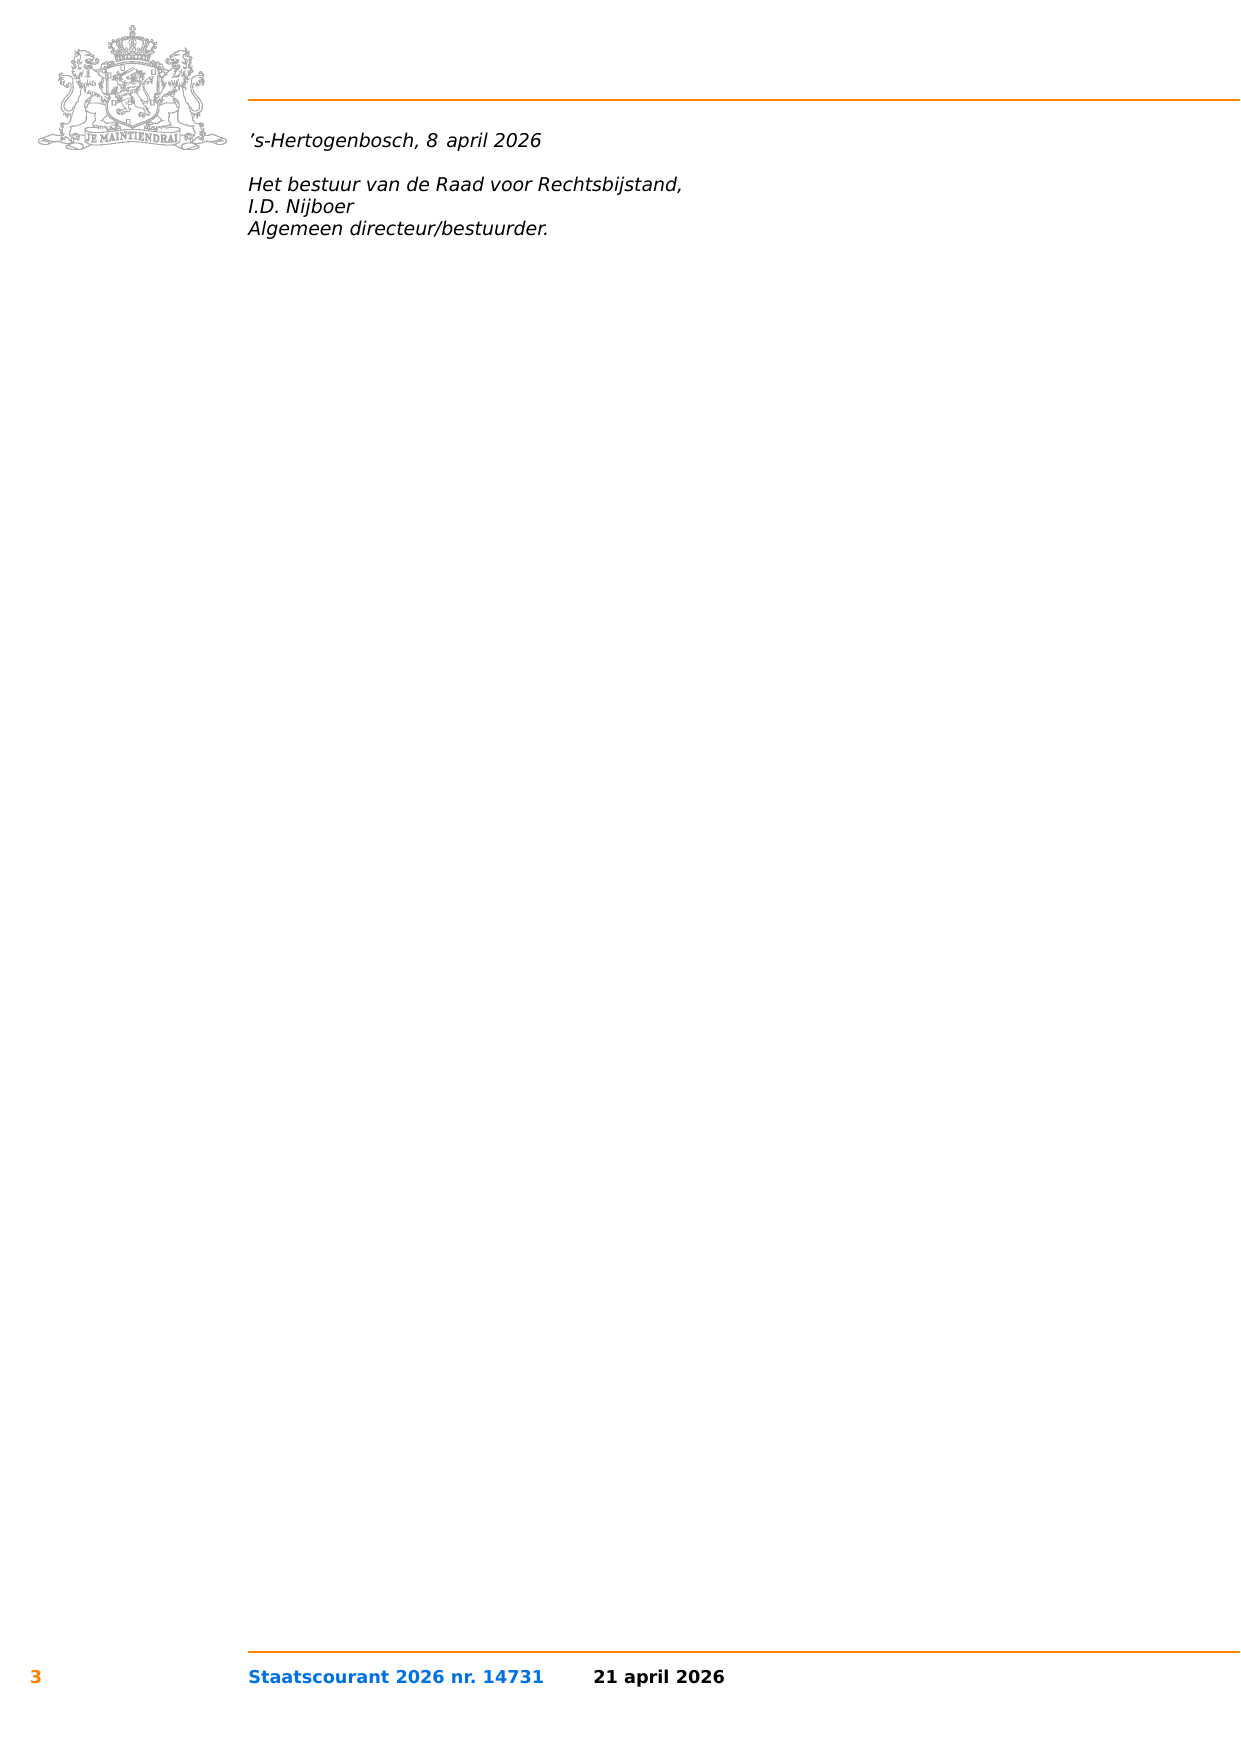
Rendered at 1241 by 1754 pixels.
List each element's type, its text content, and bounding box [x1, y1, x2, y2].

picture [38, 25, 227, 150]
text ’s-Hertogenbosch, 8 april 2026 [248, 130, 1163, 152]
text Het bestuur van de Raad voor Rechtsbijstand, I.D. Nijboer Algemeen directeur/bestuurder. [248, 174, 1163, 240]
